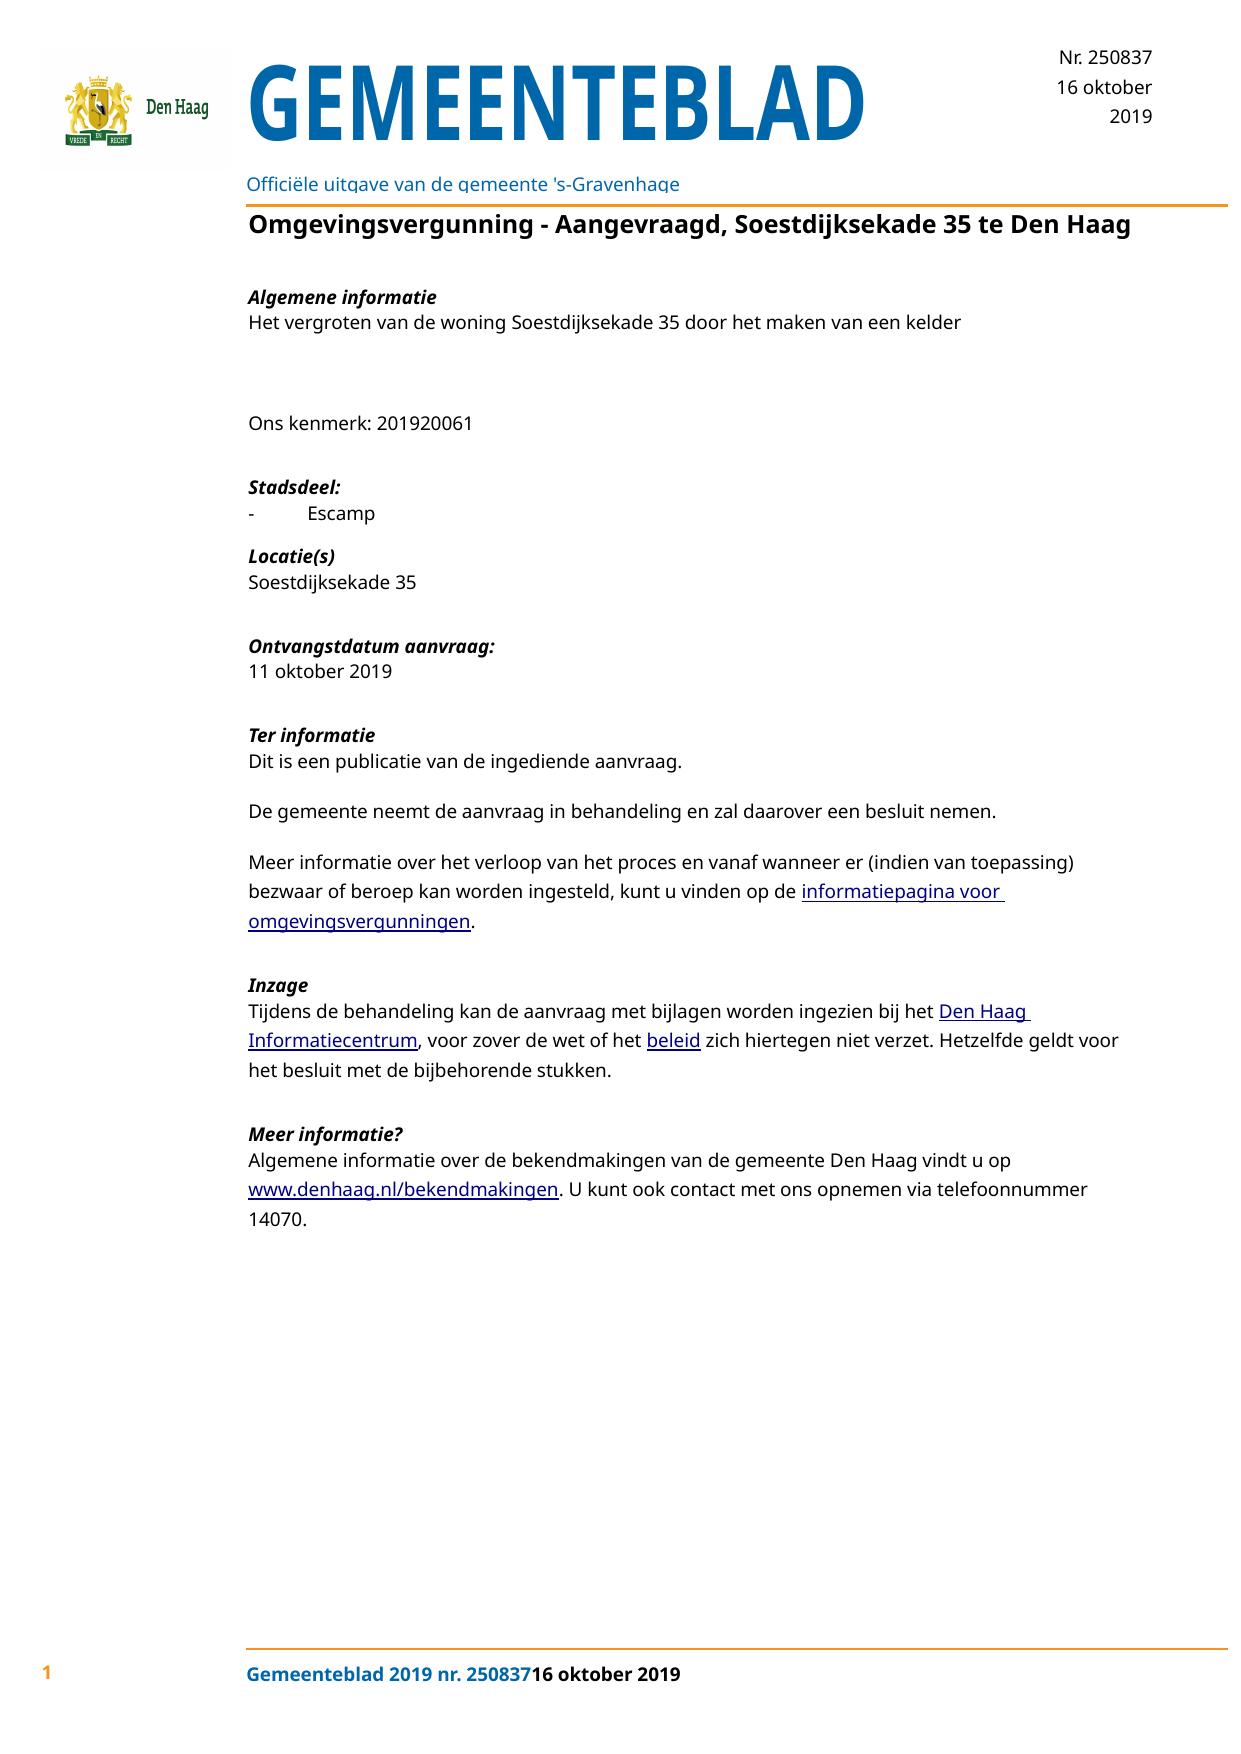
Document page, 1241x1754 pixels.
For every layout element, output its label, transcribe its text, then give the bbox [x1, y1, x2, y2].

text Locatie(s) [248, 543, 1152, 569]
text Soestdijksekade 35 [248, 569, 1152, 595]
text Meer informatie? [248, 1121, 1152, 1147]
text Omgevingsvergunning - Aangevraagd, Soestdijksekade 35 te Den Haag [248, 207, 1152, 241]
text Stadsdeel: [248, 474, 1152, 500]
text Ontvangstdatum aanvraag: [248, 633, 1152, 659]
text Ter informatie [248, 723, 1152, 748]
text Algemene informatie [248, 284, 1152, 309]
text Algemene informatie over de bekendmakingen van de gemeente Den Haag vindt u op www.denhaag.nl/bekendmakingen. U kunt ook contact met ons opnemen via telefoonnummer 14070. [248, 1147, 1152, 1232]
text De gemeente neemt de aanvraag in behandeling en zal daarover een besluit nemen. [248, 799, 1152, 824]
text Inzage [248, 972, 1152, 998]
list Escamp [248, 500, 1152, 526]
picture [41, 47, 231, 172]
text Tijdens de behandeling kan de aanvraag met bijlagen worden ingezien bij het Den Haag Informatiecentrum, voor zover de wet of het beleid zich hiertegen niet verzet. Hetzelfde geldt voor het besluit met de bijbehorende stukken. [248, 998, 1152, 1083]
text Ons kenmerk: 201920061 [248, 410, 1152, 436]
text Dit is een publicatie van de ingediende aanvraag. [248, 748, 1152, 774]
text Meer informatie over het verloop van het proces en vanaf wanneer er (indien van toepassing) bezwaar of beroep kan worden ingesteld, kunt u vinden op de informatiepagina voor omgevingsvergunningen. [248, 849, 1152, 934]
text Het vergroten van de woning Soestdijksekade 35 door het maken van een kelder [248, 309, 1152, 335]
text 11 oktober 2019 [248, 659, 1152, 684]
